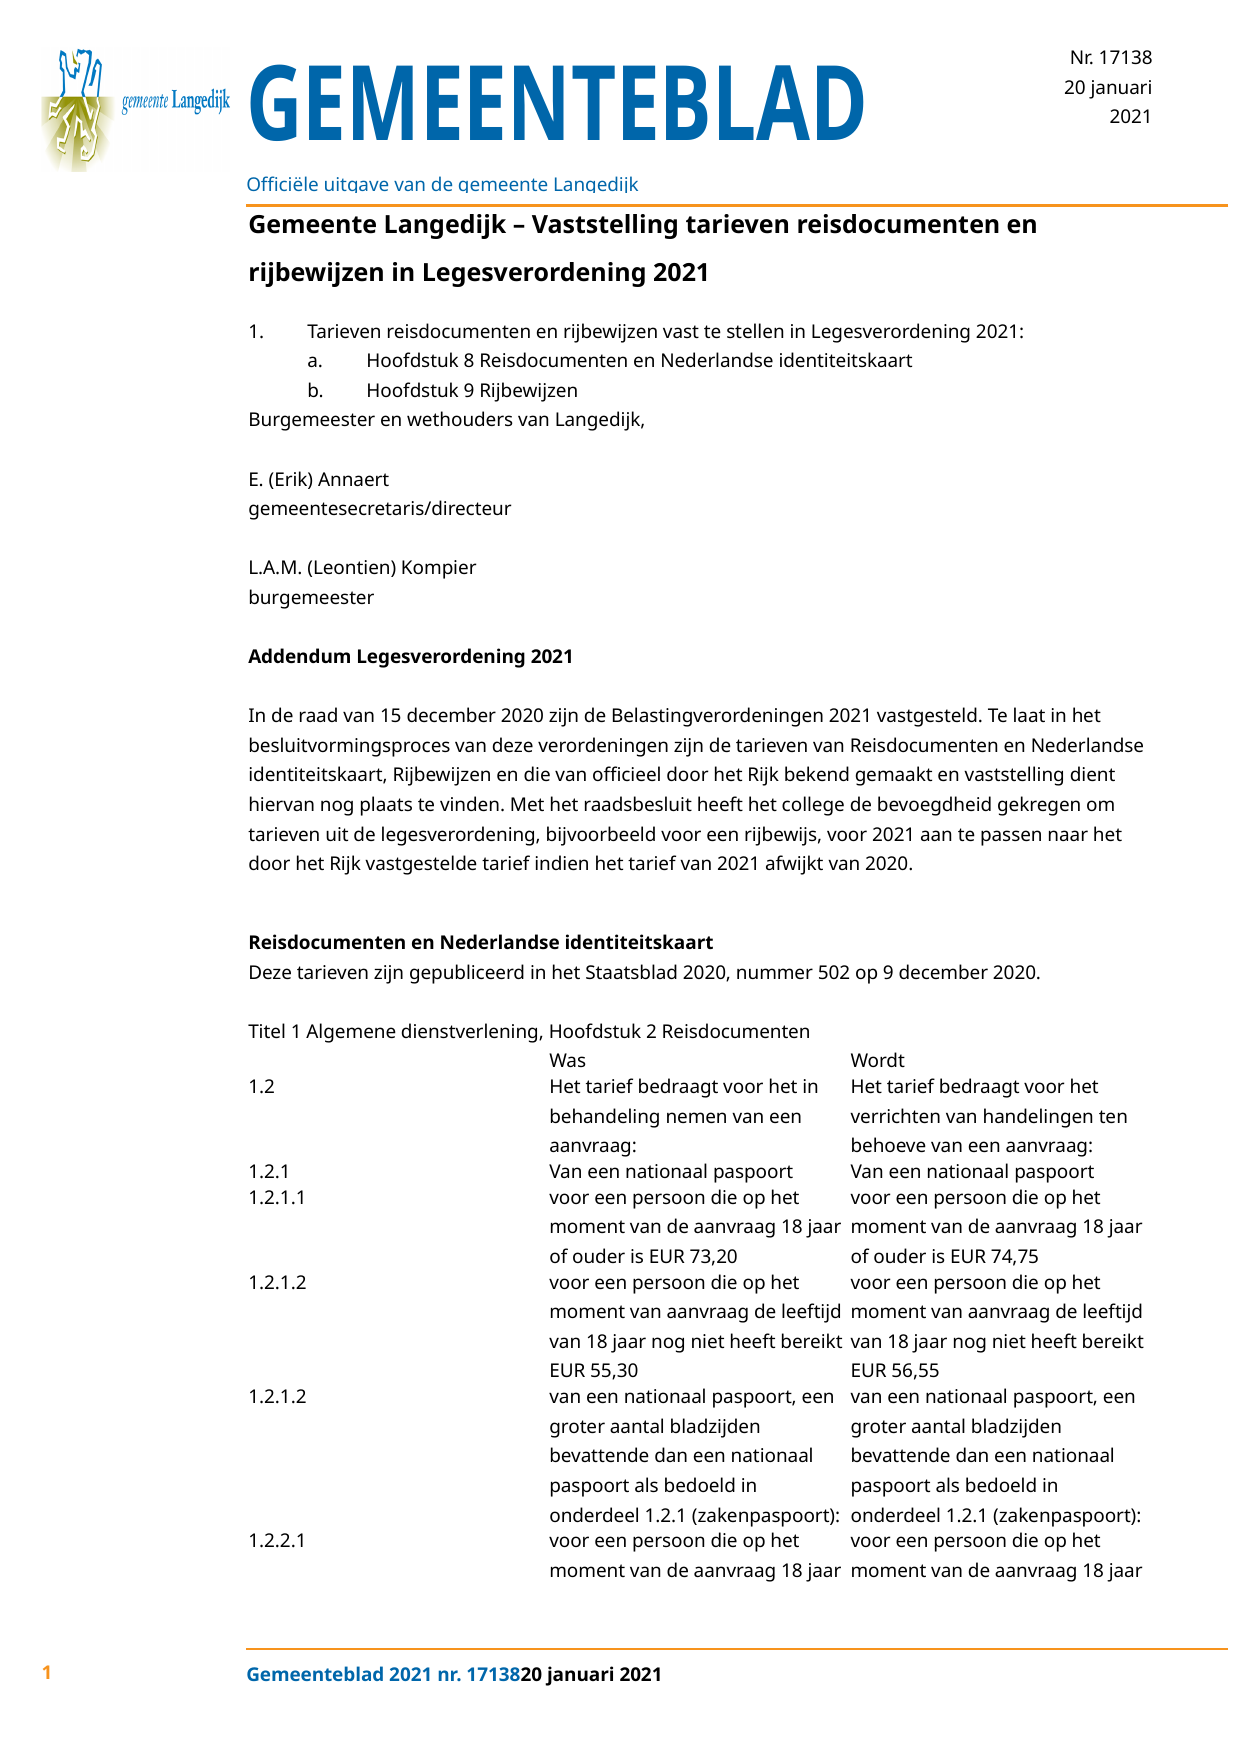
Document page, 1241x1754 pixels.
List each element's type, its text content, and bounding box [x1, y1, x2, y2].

table_cell voor een persoon die op het moment van de aanvraag 18 jaar [549, 1528, 850, 1583]
table_cell voor een persoon die op het moment van aanvraag de leeftijd van 18 jaar nog niet heeft bereikt EUR 55,30 [549, 1269, 850, 1383]
table_header Was [549, 1048, 850, 1073]
text gemeentesecretaris/directeur [248, 495, 1152, 521]
list Hoofdstuk 8 Reisdocumenten en Nederlandse identiteitskaart [307, 347, 1152, 373]
table_cell Van een nationaal paspoort [549, 1158, 850, 1184]
table_header Wordt [850, 1048, 1152, 1073]
list Tarieven reisdocumenten en rijbewijzen vast te stellen in Legesverordening 2021: [248, 318, 1152, 344]
text L.A.M. (Leontien) Kompier [248, 554, 1152, 580]
text Gemeente Langedijk – Vaststelling tarieven reisdocumenten en rijbewijzen in Legesverordening 2021 [248, 207, 1152, 288]
text Titel 1 Algemene dienstverlening, Hoofdstuk 2 Reisdocumenten [248, 1018, 1152, 1044]
text Burgemeester en wethouders van Langedijk, [248, 407, 1152, 432]
text Deze tarieven zijn gepubliceerd in het Staatsblad 2020, nummer 502 op 9 december 2020. [248, 959, 1152, 984]
table_cell 1.2.2.1 [248, 1528, 549, 1583]
list Hoofdstuk 9 Rijbewijzen [307, 377, 1152, 403]
table_cell 1.2.1.2 [248, 1269, 549, 1383]
table_cell van een nationaal paspoort, een groter aantal bladzijden bevattende dan een nationaal paspoort als bedoeld in onderdeel 1.2.1 (zakenpaspoort): [850, 1384, 1152, 1527]
table_cell voor een persoon die op het moment van aanvraag de leeftijd van 18 jaar nog niet heeft bereikt EUR 56,55 [850, 1269, 1152, 1383]
table_cell voor een persoon die op het moment van de aanvraag 18 jaar [850, 1528, 1152, 1583]
table_cell Van een nationaal paspoort [850, 1158, 1152, 1184]
table_cell 1.2.1 [248, 1158, 549, 1184]
table_cell Het tarief bedraagt voor het verrichten van handelingen ten behoeve van een aanvraag: [850, 1074, 1152, 1158]
text Addendum Legesverordening 2021 [248, 643, 1152, 669]
table_cell 1.2.1.2 [248, 1384, 549, 1527]
table_cell voor een persoon die op het moment van de aanvraag 18 jaar of ouder is EUR 73,20 [549, 1184, 850, 1269]
table_cell van een nationaal paspoort, een groter aantal bladzijden bevattende dan een nationaal paspoort als bedoeld in onderdeel 1.2.1 (zakenpaspoort): [549, 1384, 850, 1527]
text burgemeester [248, 584, 1152, 610]
table_header [248, 1048, 549, 1073]
table_cell 1.2.1.1 [248, 1184, 549, 1269]
table_cell voor een persoon die op het moment van de aanvraag 18 jaar of ouder is EUR 74,75 [850, 1184, 1152, 1269]
text E. (Erik) Annaert [248, 466, 1152, 492]
text In de raad van 15 december 2020 zijn de Belastingverordeningen 2021 vastgesteld. Te laat in het besluitvormingsproces van deze verordeningen zijn de tarieven van Reisdocumenten en Nederlandse identiteitskaart, Rijbewijzen en die van officieel door het Rijk bekend gemaakt en vaststelling dient hiervan nog plaats te vinden. Met het raadsbesluit heeft het college de bevoegdheid gekregen om tarieven uit de legesverordening, bijvoorbeeld voor een rijbewijs, voor 2021 aan te passen naar het door het Rijk vastgestelde tarief indien het tarief van 2021 afwijkt van 2020. [248, 702, 1152, 876]
text Reisdocumenten en Nederlandse identiteitskaart [248, 929, 1152, 955]
table_cell 1.2 [248, 1074, 549, 1158]
table_cell Het tarief bedraagt voor het in behandeling nemen van een aanvraag: [549, 1074, 850, 1158]
picture [41, 47, 231, 172]
